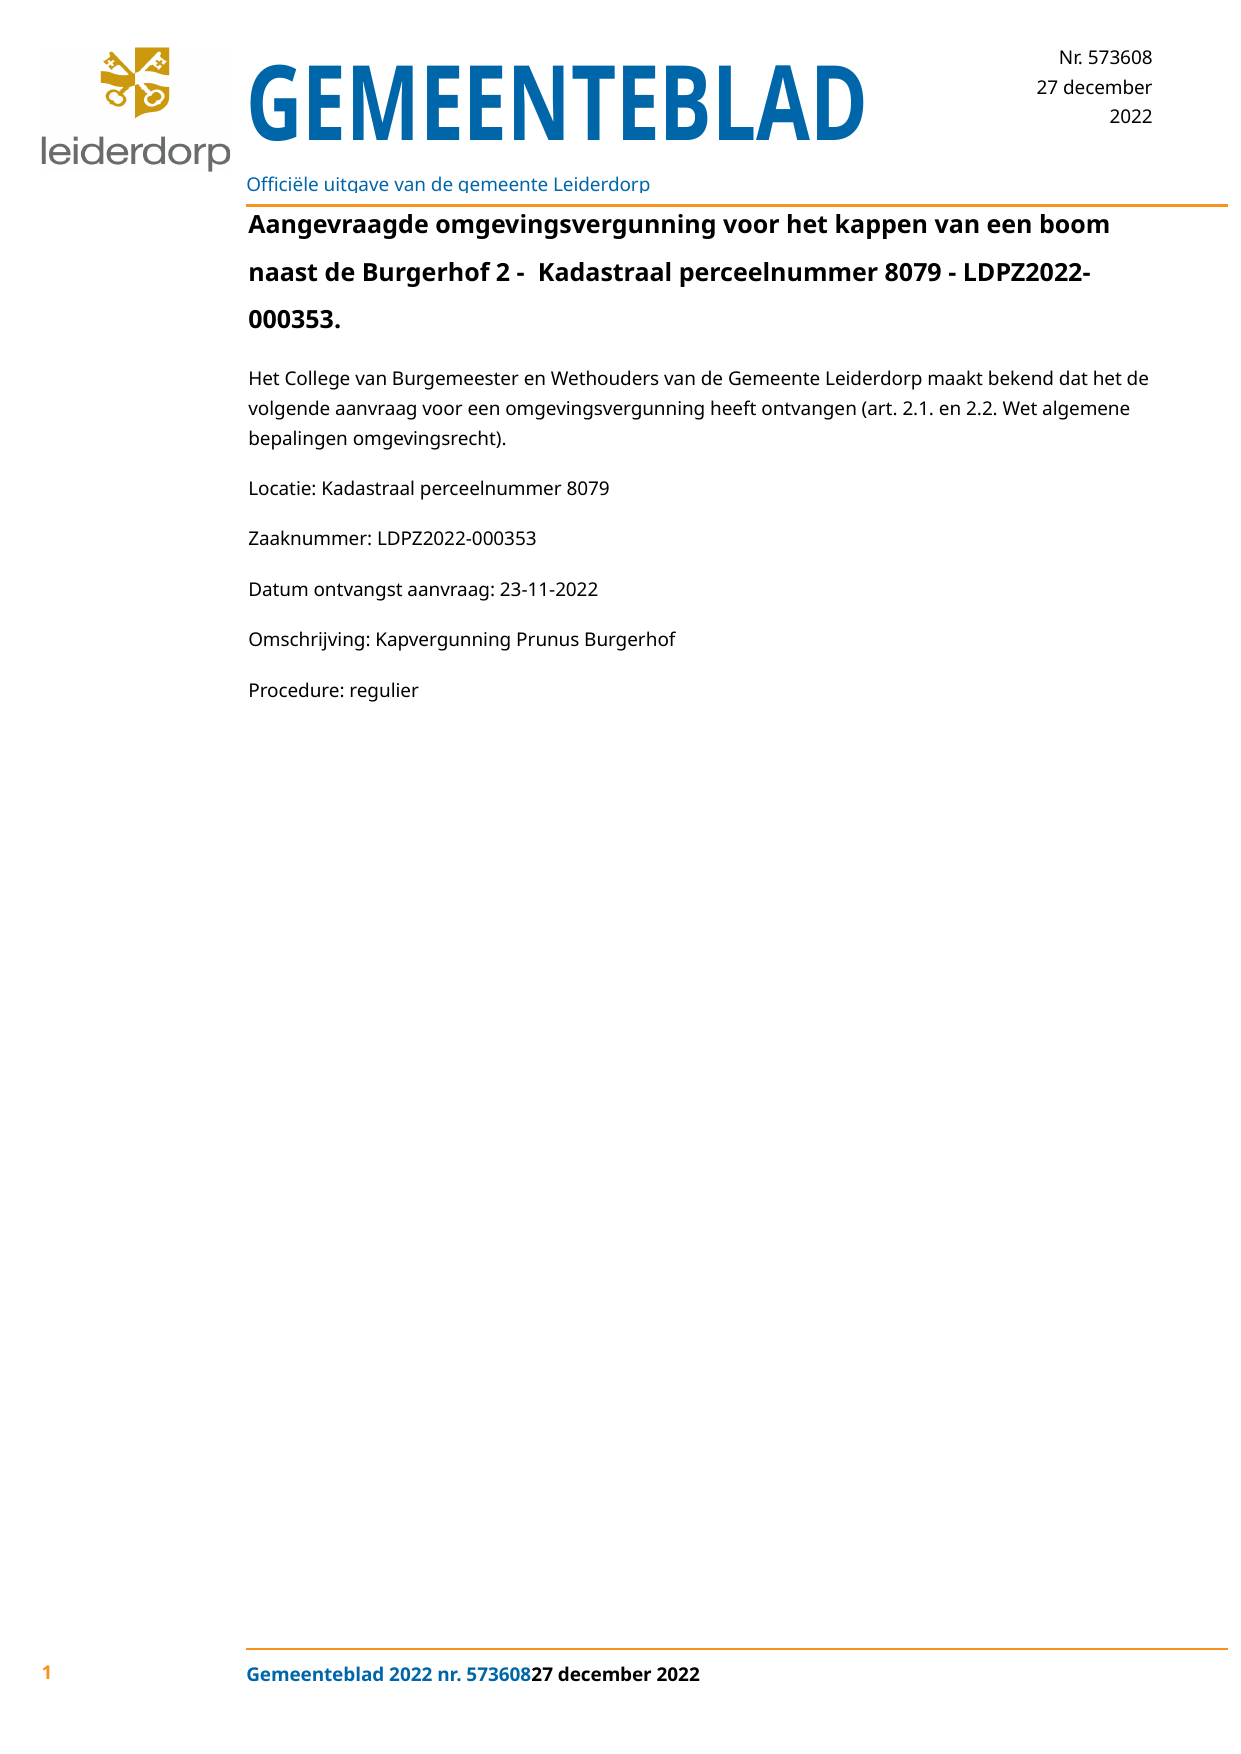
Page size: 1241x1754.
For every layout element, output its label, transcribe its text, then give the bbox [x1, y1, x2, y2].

text Locatie: Kadastraal perceelnummer 8079 [248, 475, 1152, 501]
text Omschrijving: Kapvergunning Prunus Burgerhof [248, 626, 1152, 652]
picture [41, 47, 231, 172]
text Het College van Burgemeester en Wethouders van de Gemeente Leiderdorp maakt bekend dat het de volgende aanvraag voor een omgevingsvergunning heeft ontvangen (art. 2.1. en 2.2. Wet algemene bepalingen omgevingsrecht). [248, 366, 1152, 450]
text Aangevraagde omgevingsvergunning voor het kappen van een boom naast de Burgerhof 2 - Kadastraal perceelnummer 8079 - LDPZ2022-000353. [248, 207, 1152, 336]
text Procedure: regulier [248, 677, 1152, 702]
text Zaaknummer: LDPZ2022-000353 [248, 526, 1152, 551]
text Datum ontvangst aanvraag: 23-11-2022 [248, 576, 1152, 602]
